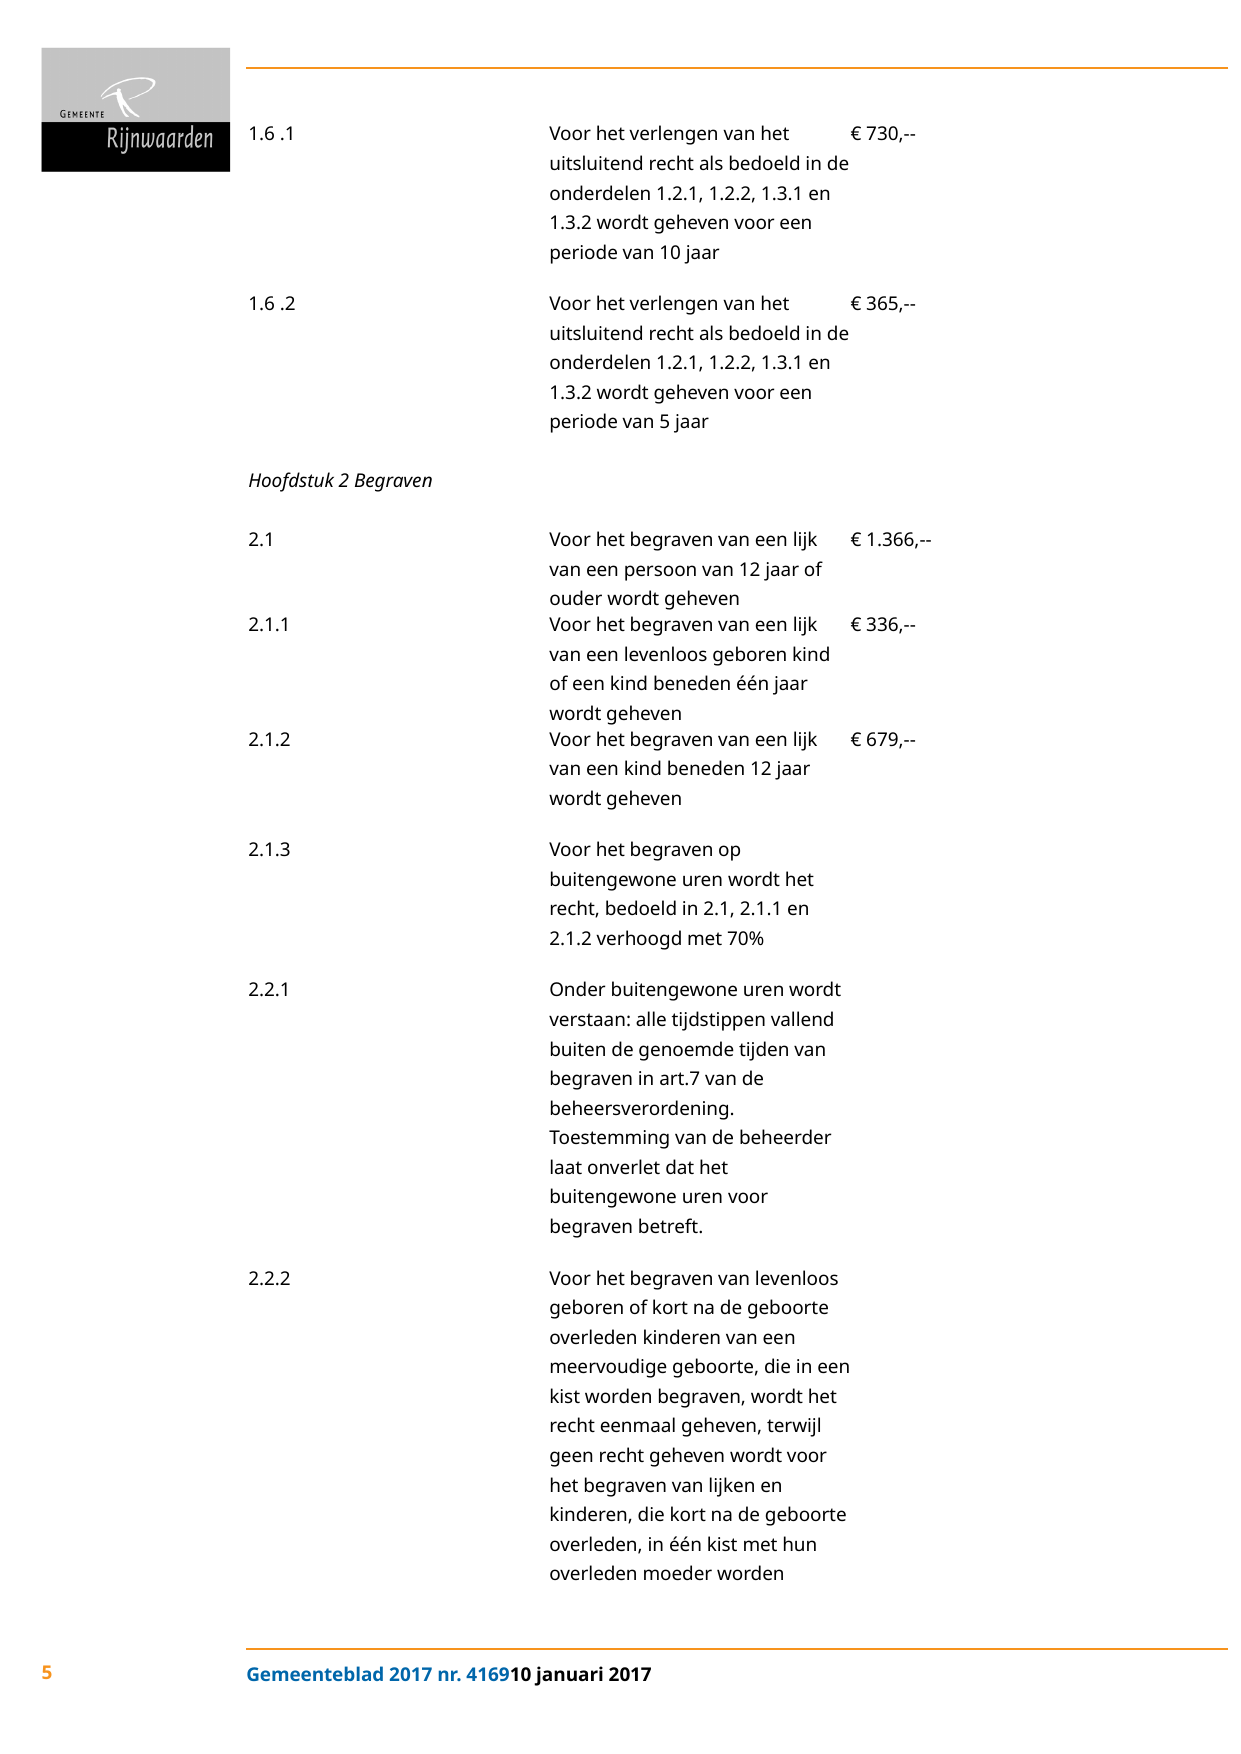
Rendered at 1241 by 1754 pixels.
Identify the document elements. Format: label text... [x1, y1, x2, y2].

table_cell [248, 265, 549, 290]
table_cell € 730,-- [850, 121, 1152, 264]
table_cell [549, 1239, 850, 1265]
table_cell [850, 95, 1152, 121]
table_header Voor het begraven van een lijk van een persoon van 12 jaar of ouder wordt geheven [549, 526, 850, 611]
table_cell € 365,-- [850, 290, 1152, 434]
table_cell [850, 265, 1152, 290]
table_cell 2.1.3 [248, 836, 549, 951]
table_cell € 336,-- [850, 611, 1152, 726]
table_cell [549, 951, 850, 977]
table_cell [248, 951, 549, 977]
table_cell 2.1.1 [248, 611, 549, 726]
text Hoofdstuk 2 Begraven [248, 467, 1152, 493]
table_cell [850, 951, 1152, 977]
table_cell [549, 265, 850, 290]
table_cell [850, 1239, 1152, 1265]
table_cell Voor het begraven op buitengewone uren wordt het recht, bedoeld in 2.1, 2.1.1 en 2.1.2 verhoogd met 70% [549, 836, 850, 951]
table_cell [850, 811, 1152, 836]
table_cell € 679,-- [850, 726, 1152, 811]
table_cell Voor het begraven van levenloos geboren of kort na de geboorte overleden kinderen van een meervoudige geboorte, die in een kist worden begraven, wordt het recht eenmaal geheven, terwijl geen recht geheven wordt voor het begraven van lijken en kinderen, die kort na de geboorte overleden, in één kist met hun overleden moeder worden [549, 1265, 850, 1586]
table_cell Voor het verlengen van het uitsluitend recht als bedoeld in de onderdelen 1.2.1, 1.2.2, 1.3.1 en 1.3.2 wordt geheven voor een periode van 5 jaar [549, 290, 850, 434]
table_cell [549, 95, 850, 121]
table_cell [850, 836, 1152, 951]
table_cell Voor het begraven van een lijk van een levenloos geboren kind of een kind beneden één jaar wordt geheven [549, 611, 850, 726]
picture [41, 47, 231, 172]
table_cell 2.2.1 [248, 977, 549, 1239]
table_header € 1.366,-- [850, 526, 1152, 611]
table_cell 2.1.2 [248, 726, 549, 811]
table_cell [248, 811, 549, 836]
table_cell Onder buitengewone uren wordt verstaan: alle tijdstippen vallend buiten de genoemde tijden van begraven in art.7 van de beheersverordening. Toestemming van de beheerder laat onverlet dat het buitengewone uren voor begraven betreft. [549, 977, 850, 1239]
table_cell [248, 95, 549, 121]
table_cell 1.6 .1 [248, 121, 549, 264]
table_cell [549, 811, 850, 836]
table_cell [248, 1239, 549, 1265]
table_cell Voor het verlengen van het uitsluitend recht als bedoeld in de onderdelen 1.2.1, 1.2.2, 1.3.1 en 1.3.2 wordt geheven voor een periode van 10 jaar [549, 121, 850, 264]
table_cell 1.6 .2 [248, 290, 549, 434]
table_cell 2.2.2 [248, 1265, 549, 1586]
table_header 2.1 [248, 526, 549, 611]
table_cell [850, 1265, 1152, 1586]
table_cell [850, 977, 1152, 1239]
table_cell Voor het begraven van een lijk van een kind beneden 12 jaar wordt geheven [549, 726, 850, 811]
